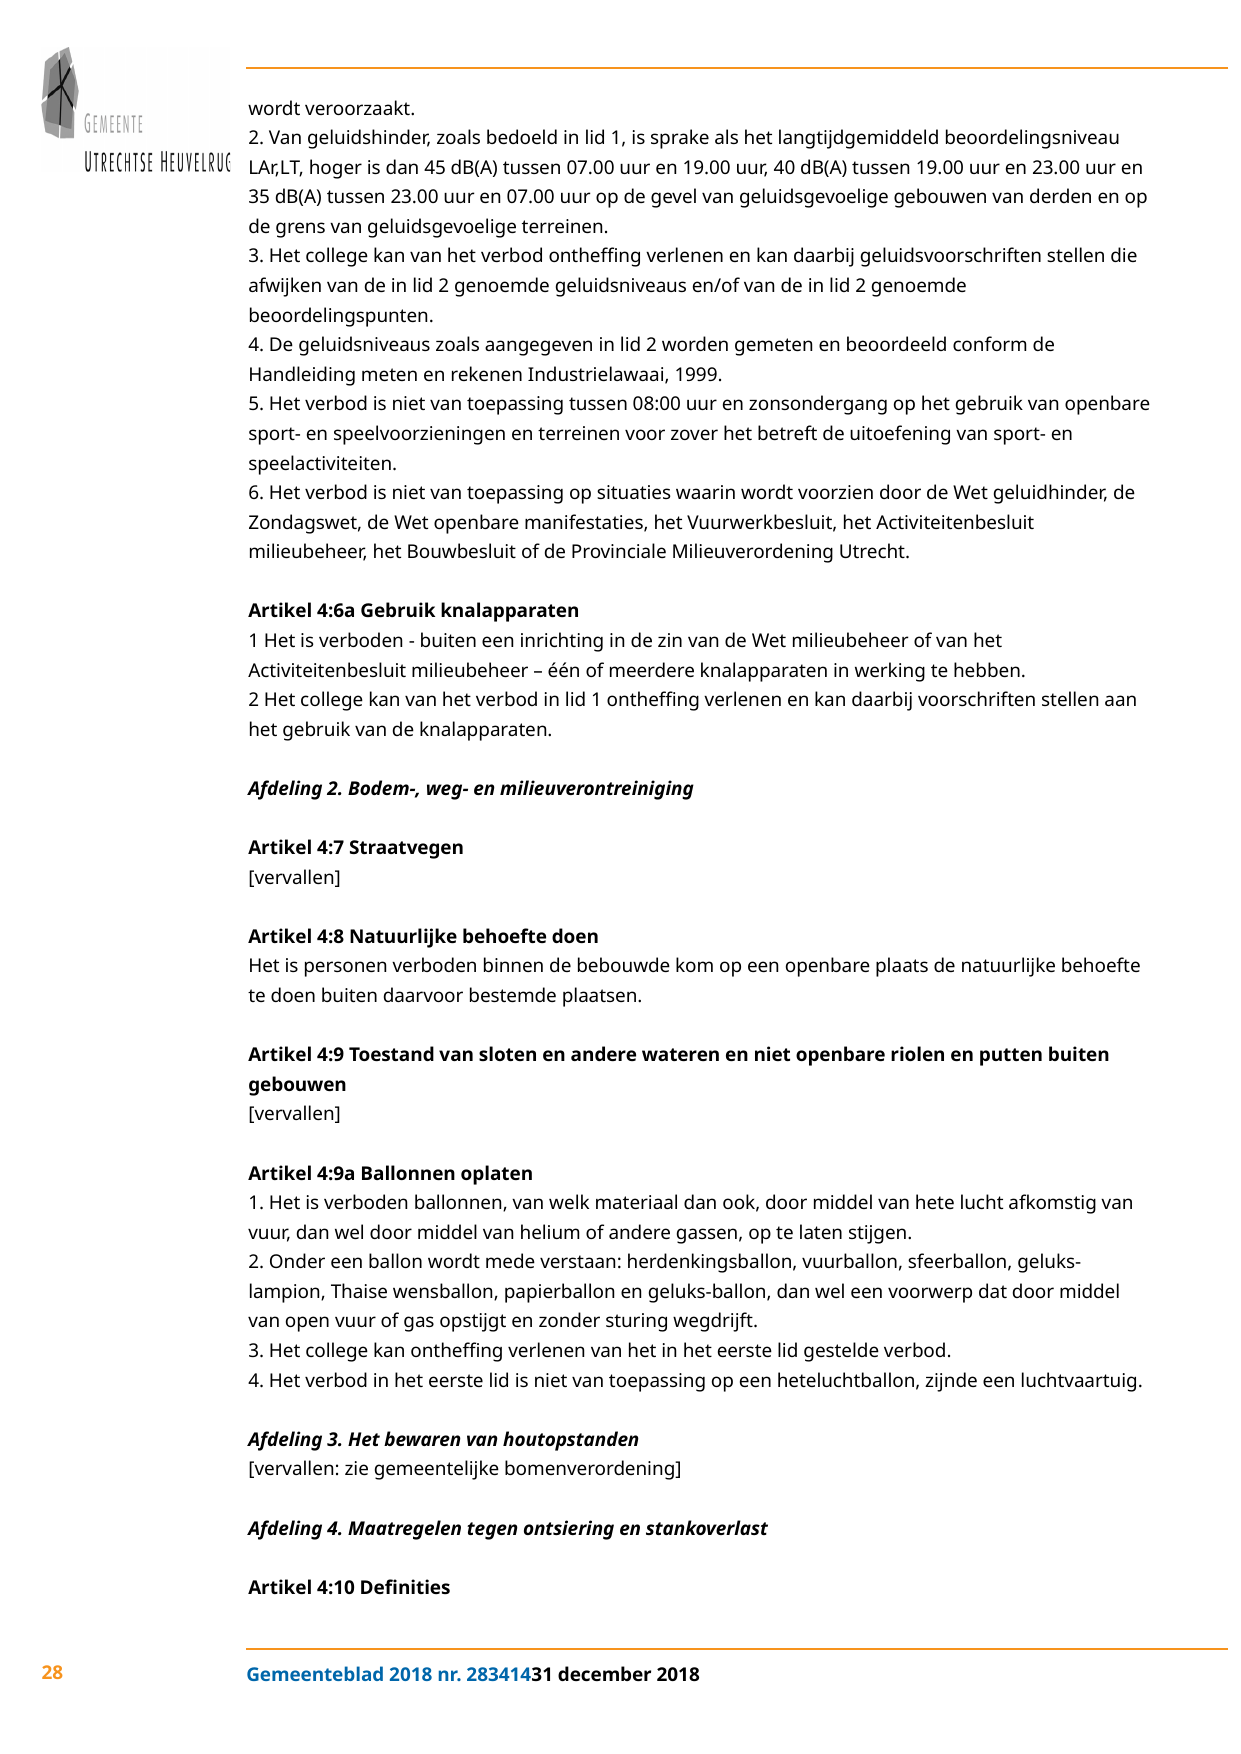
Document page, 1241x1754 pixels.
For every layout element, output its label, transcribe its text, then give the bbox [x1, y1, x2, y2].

text Het is personen verboden binnen de bebouwde kom op een openbare plaats de natuurlijke behoefte te doen buiten daarvoor bestemde plaatsen. [248, 953, 1152, 1008]
text Artikel 4:8 Natuurlijke behoefte doen [248, 923, 1152, 949]
text 1. Het is verboden ballonnen, van welk materiaal dan ook, door middel van hete lucht afkomstig van vuur, dan wel door middel van helium of andere gassen, op te laten stijgen. [248, 1189, 1152, 1245]
text Artikel 4:10 Definities [248, 1574, 1152, 1600]
text [vervallen] [248, 1101, 1152, 1126]
text [vervallen] [248, 864, 1152, 890]
text Artikel 4:6a Gebruik knalapparaten [248, 598, 1152, 623]
text 4. Het verbod in het eerste lid is niet van toepassing op een heteluchtballon, zijnde een luchtvaartuig. [248, 1367, 1152, 1393]
text Artikel 4:7 Straatvegen [248, 834, 1152, 860]
text [vervallen: zie gemeentelijke bomenverordening] [248, 1456, 1152, 1481]
text Afdeling 4. Maatregelen tegen ontsiering en stankoverlast [248, 1515, 1152, 1541]
text 1 Het is verboden - buiten een inrichting in de zin van de Wet milieubeheer of van het Activiteitenbesluit milieubeheer – één of meerdere knalapparaten in werking te hebben. [248, 627, 1152, 683]
text 6. Het verbod is niet van toepassing op situaties waarin wordt voorzien door de Wet geluidhinder, de Zondagswet, de Wet openbare manifestaties, het Vuurwerkbesluit, het Activiteitenbesluit milieubeheer, het Bouwbesluit of de Provinciale Milieuverordening Utrecht. [248, 479, 1152, 564]
text 4. De geluidsniveaus zoals aangegeven in lid 2 worden gemeten en beoordeeld conform de Handleiding meten en rekenen Industrielawaai, 1999. [248, 331, 1152, 387]
text Artikel 4:9 Toestand van sloten en andere wateren en niet openbare riolen en putten buiten gebouwen [248, 1041, 1152, 1097]
text Afdeling 2. Bodem-, weg- en milieuverontreiniging [248, 775, 1152, 801]
text 2. Onder een ballon wordt mede verstaan: herdenkingsballon, vuurballon, sfeerballon, geluks-lampion, Thaise wensballon, papierballon en geluks-ballon, dan wel een voorwerp dat door middel van open vuur of gas opstijgt en zonder sturing wegdrijft. [248, 1248, 1152, 1333]
text 3. Het college kan ontheffing verlenen van het in het eerste lid gestelde verbod. [248, 1337, 1152, 1363]
text 2. Van geluidshinder, zoals bedoeld in lid 1, is sprake als het langtijdgemiddeld beoordelingsniveau LAr,LT, hoger is dan 45 dB(A) tussen 07.00 uur en 19.00 uur, 40 dB(A) tussen 19.00 uur en 23.00 uur en 35 dB(A) tussen 23.00 uur en 07.00 uur op de gevel van geluidsgevoelige gebouwen van derden en op de grens van geluidsgevoelige terreinen. [248, 124, 1152, 239]
text 5. Het verbod is niet van toepassing tussen 08:00 uur en zonsondergang op het gebruik van openbare sport- en speelvoorzieningen en terreinen voor zover het betreft de uitoefening van sport- en speelactiviteiten. [248, 391, 1152, 476]
text Afdeling 3. Het bewaren van houtopstanden [248, 1426, 1152, 1452]
picture [41, 47, 231, 172]
text wordt veroorzaakt. [248, 95, 1152, 121]
text 3. Het college kan van het verbod ontheffing verlenen en kan daarbij geluidsvoorschriften stellen die afwijken van de in lid 2 genoemde geluidsniveaus en/of van de in lid 2 genoemde beoordelingspunten. [248, 243, 1152, 328]
text 2 Het college kan van het verbod in lid 1 ontheffing verlenen en kan daarbij voorschriften stellen aan het gebruik van de knalapparaten. [248, 686, 1152, 742]
text Artikel 4:9a Ballonnen oplaten [248, 1160, 1152, 1186]
